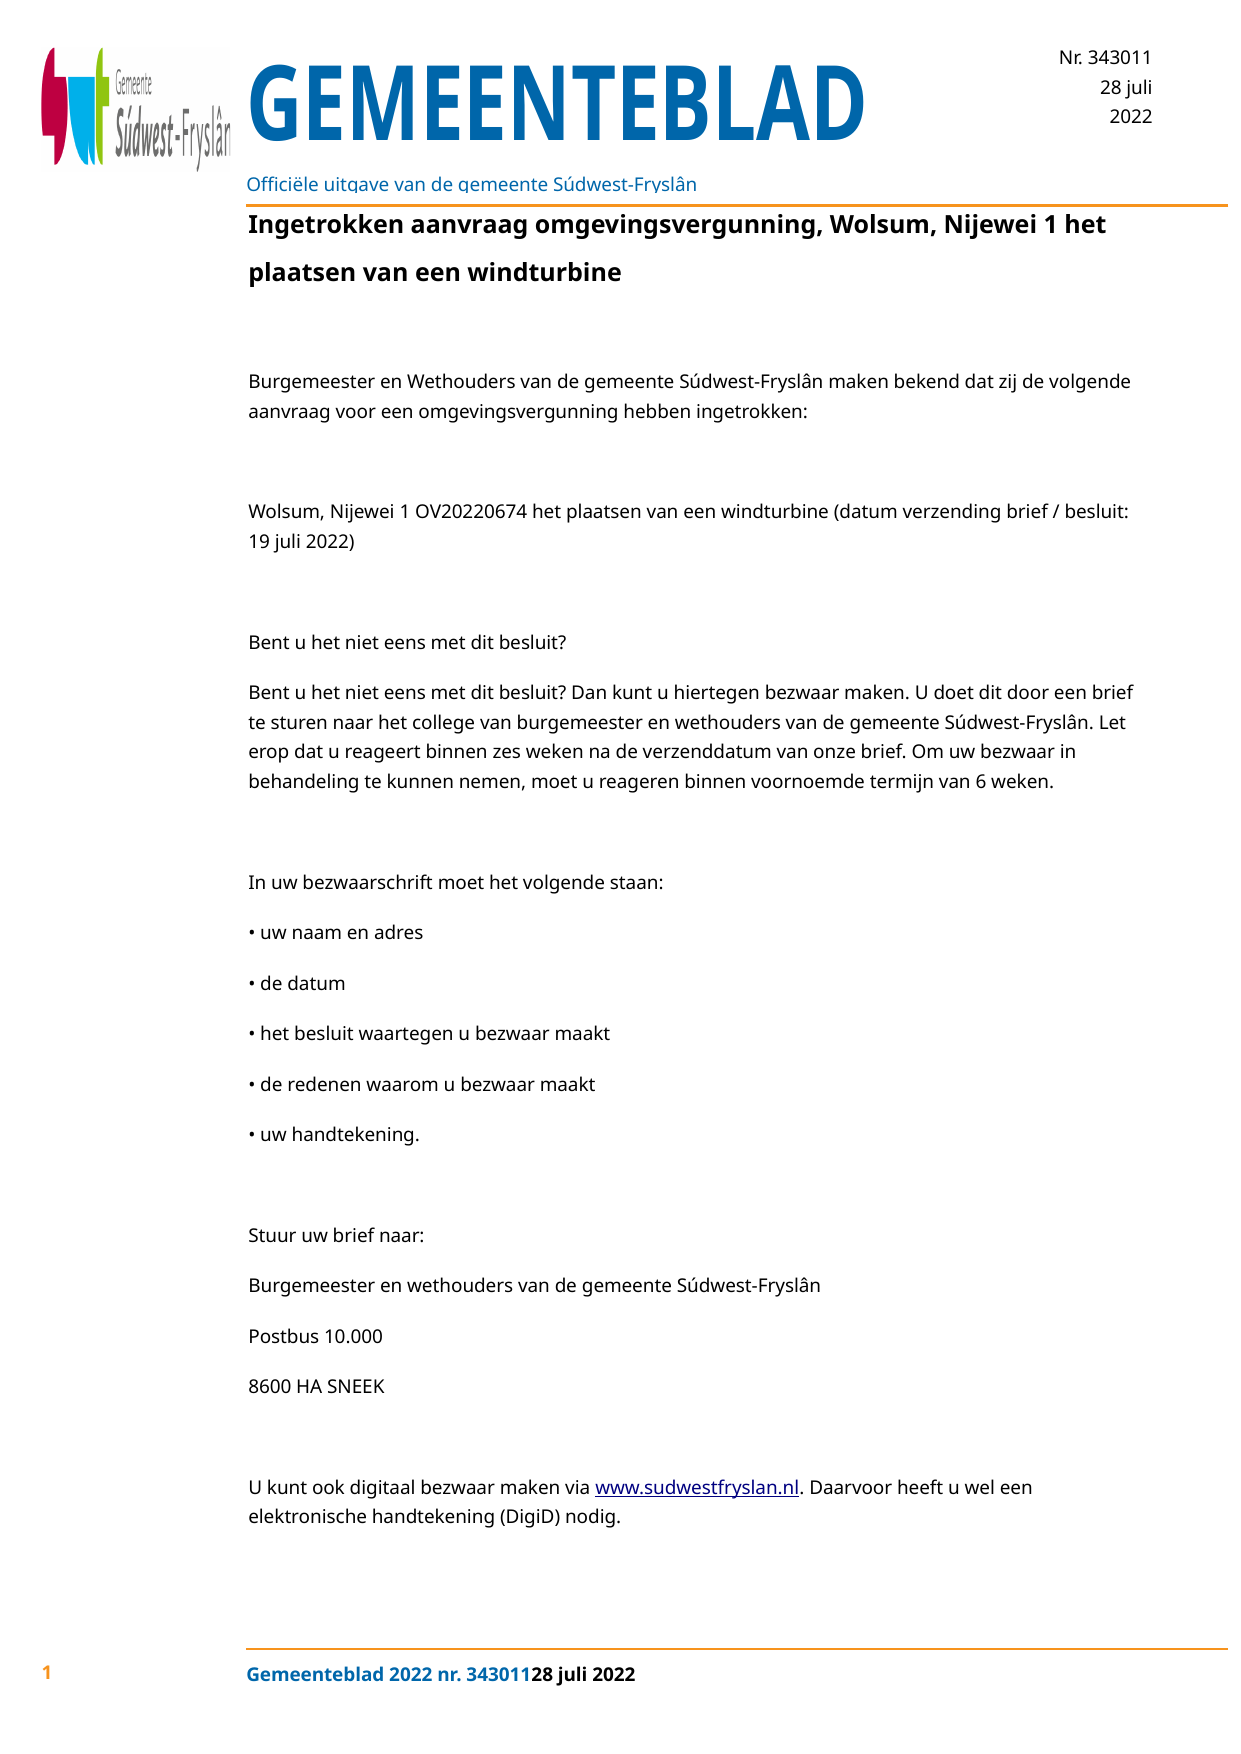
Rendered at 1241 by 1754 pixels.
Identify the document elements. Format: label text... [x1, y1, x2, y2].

text • uw naam en adres [248, 919, 1152, 945]
text • het besluit waartegen u bezwaar maakt [248, 1020, 1152, 1046]
text 8600 HA SNEEK [248, 1373, 1152, 1399]
text Stuur uw brief naar: [248, 1222, 1152, 1248]
text Bent u het niet eens met dit besluit? Dan kunt u hiertegen bezwaar maken. U doet dit door een brief te sturen naar het college van burgemeester en wethouders van de gemeente Súdwest-Fryslân. Let erop dat u reageert binnen zes weken na de verzenddatum van onze brief. Om uw bezwaar in behandeling te kunnen nemen, moet u reageren binnen voornoemde termijn van 6 weken. [248, 679, 1152, 794]
text U kunt ook digitaal bezwaar maken via www.sudwestfryslan.nl. Daarvoor heeft u wel een elektronische handtekening (DigiD) nodig. [248, 1474, 1152, 1529]
text Ingetrokken aanvraag omgevingsvergunning, Wolsum, Nijewei 1 het plaatsen van een windturbine [248, 207, 1152, 288]
picture [41, 47, 231, 172]
text Postbus 10.000 [248, 1323, 1152, 1349]
text • de datum [248, 970, 1152, 996]
text Burgemeester en Wethouders van de gemeente Súdwest-Fryslân maken bekend dat zij de volgende aanvraag voor een omgevingsvergunning hebben ingetrokken: [248, 368, 1152, 424]
text Bent u het niet eens met dit besluit? [248, 629, 1152, 655]
text • de redenen waarom u bezwaar maakt [248, 1071, 1152, 1097]
text • uw handtekening. [248, 1121, 1152, 1147]
text Wolsum, Nijewei 1 OV20220674 het plaatsen van een windturbine (datum verzending brief / besluit: 19 juli 2022) [248, 499, 1152, 554]
text In uw bezwaarschrift moet het volgende staan: [248, 869, 1152, 895]
text Burgemeester en wethouders van de gemeente Súdwest-Fryslân [248, 1272, 1152, 1298]
